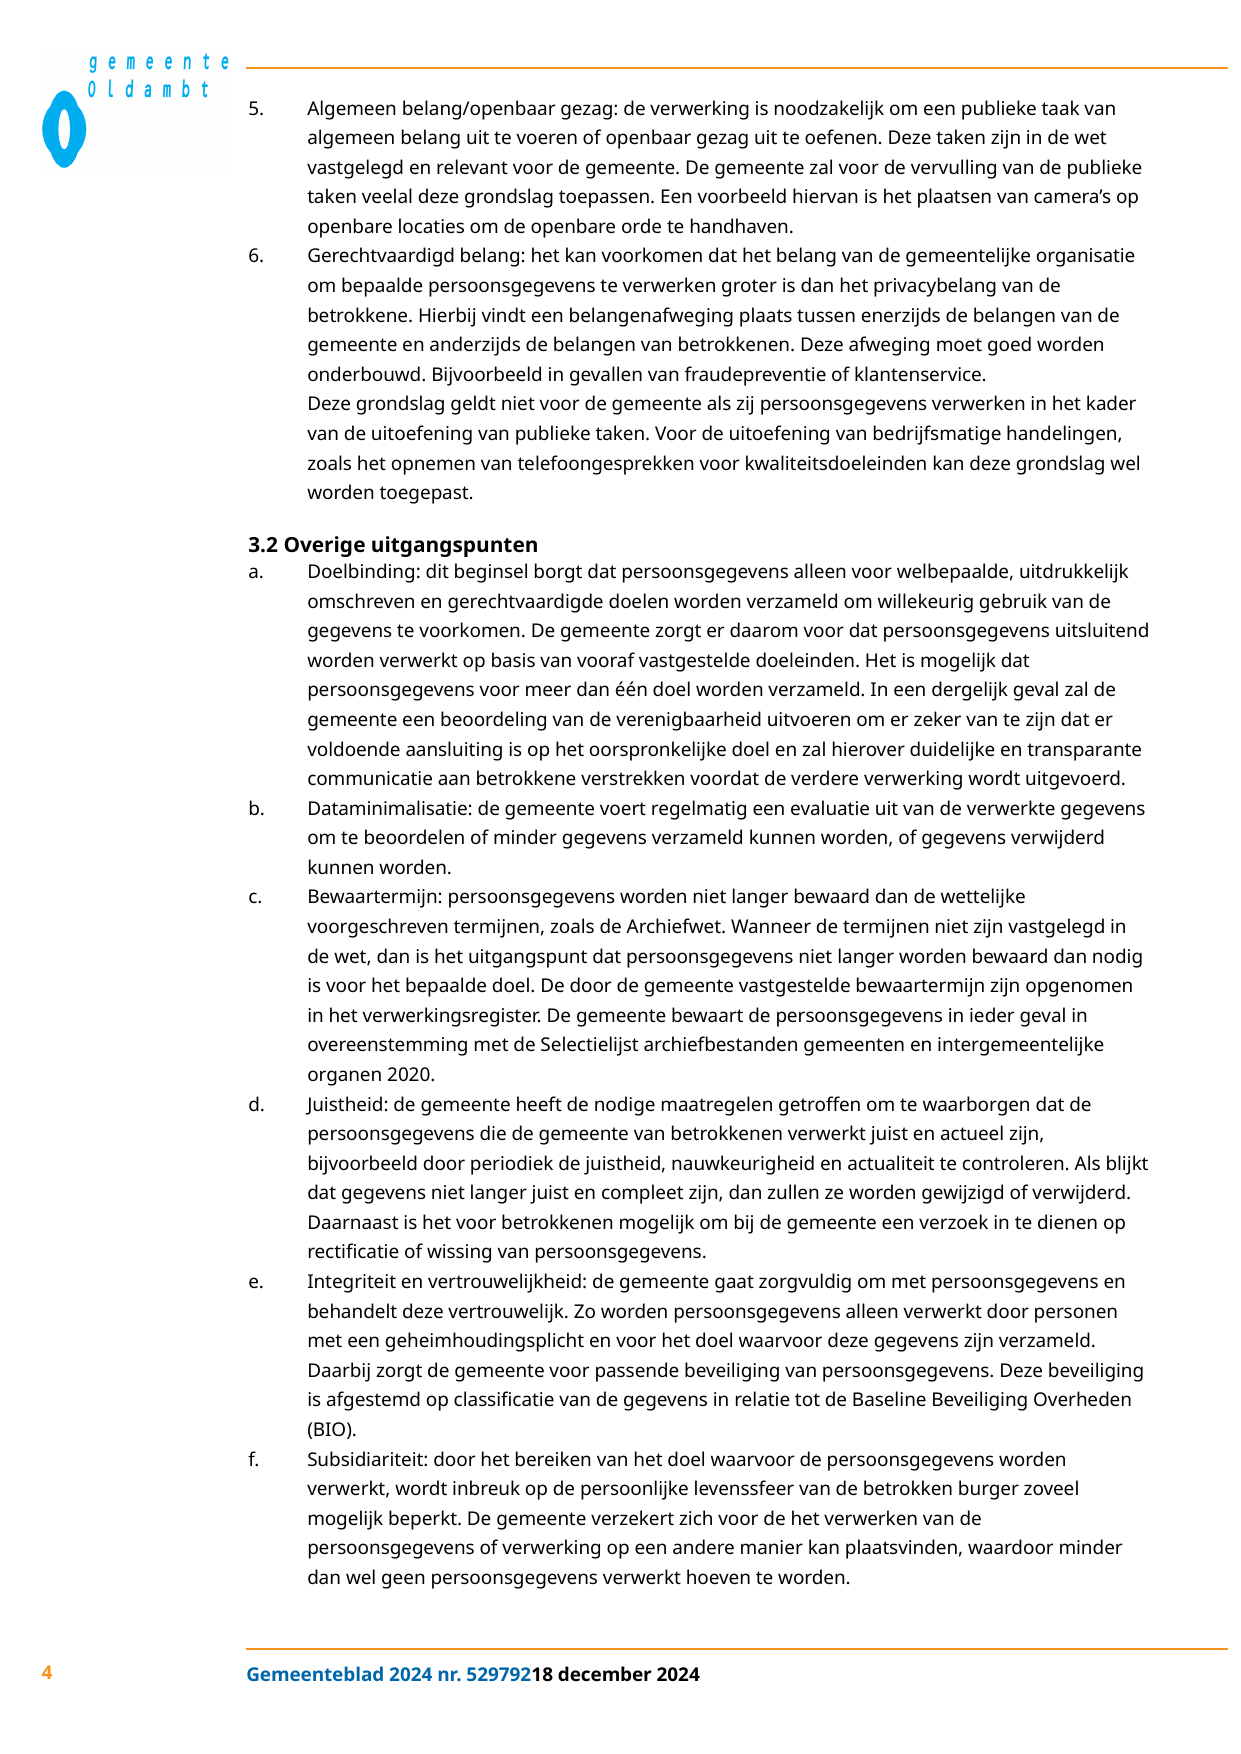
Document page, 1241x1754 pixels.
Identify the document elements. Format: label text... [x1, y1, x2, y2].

picture [41, 47, 231, 172]
list Integriteit en vertrouwelijkheid: de gemeente gaat zorgvuldig om met persoonsgegevens en behandelt deze vertrouwelijk. Zo worden persoonsgegevens alleen verwerkt door personen met een geheimhoudingsplicht en voor het doel waarvoor deze gegevens zijn verzameld. Daarbij zorgt de gemeente voor passende beveiliging van persoonsgegevens. Deze beveiliging is afgestemd op classificatie van de gegevens in relatie tot de Baseline Beveiliging Overheden (BIO). [248, 1268, 1152, 1442]
list Gerechtvaardigd belang: het kan voorkomen dat het belang van de gemeentelijke organisatie om bepaalde persoonsgegevens te verwerken groter is dan het privacybelang van de betrokkene. Hierbij vindt een belangenafweging plaats tussen enerzijds de belangen van de gemeente en anderzijds de belangen van betrokkenen. Deze afweging moet goed worden onderbouwd. Bijvoorbeeld in gevallen van fraudepreventie of klantenservice. [248, 243, 1152, 387]
list Subsidiariteit: door het bereiken van het doel waarvoor de persoonsgegevens worden verwerkt, wordt inbreuk op de persoonlijke levenssfeer van de betrokken burger zoveel mogelijk beperkt. De gemeente verzekert zich voor de het verwerken van de persoonsgegevens of verwerking op een andere manier kan plaatsvinden, waardoor minder dan wel geen persoonsgegevens verwerkt hoeven te worden. [248, 1446, 1152, 1590]
list Algemeen belang/openbaar gezag: de verwerking is noodzakelijk om een publieke taak van algemeen belang uit te voeren of openbaar gezag uit te oefenen. Deze taken zijn in de wet vastgelegd en relevant voor de gemeente. De gemeente zal voor de vervulling van de publieke taken veelal deze grondslag toepassen. Een voorbeeld hiervan is het plaatsen van camera’s op openbare locaties om de openbare orde te handhaven. [248, 95, 1152, 239]
list Dataminimalisatie: de gemeente voert regelmatig een evaluatie uit van de verwerkte gegevens om te beoordelen of minder gegevens verzameld kunnen worden, of gegevens verwijderd kunnen worden. [248, 795, 1152, 880]
list Doelbinding: dit beginsel borgt dat persoonsgegevens alleen voor welbepaalde, uitdrukkelijk omschreven en gerechtvaardigde doelen worden verzameld om willekeurig gebruik van de gegevens te voorkomen. De gemeente zorgt er daarom voor dat persoonsgegevens uitsluitend worden verwerkt op basis van vooraf vastgestelde doeleinden. Het is mogelijk dat persoonsgegevens voor meer dan één doel worden verzameld. In een dergelijk geval zal de gemeente een beoordeling van de verenigbaarheid uitvoeren om er zeker van te zijn dat er voldoende aansluiting is op het oorspronkelijke doel en zal hierover duidelijke en transparante communicatie aan betrokkene verstrekken voordat de verdere verwerking wordt uitgevoerd. [248, 558, 1152, 791]
list Bewaartermijn: persoonsgegevens worden niet langer bewaard dan de wettelijke voorgeschreven termijnen, zoals de Archiefwet. Wanneer de termijnen niet zijn vastgelegd in de wet, dan is het uitgangspunt dat persoonsgegevens niet langer worden bewaard dan nodig is voor het bepaalde doel. De door de gemeente vastgestelde bewaartermijn zijn opgenomen in het verwerkingsregister. De gemeente bewaart de persoonsgegevens in ieder geval in overeenstemming met de Selectielijst archiefbestanden gemeenten en intergemeentelijke organen 2020. [248, 884, 1152, 1087]
text 3.2 Overige uitgangspunten [248, 530, 1152, 558]
list Deze grondslag geldt niet voor de gemeente als zij persoonsgegevens verwerken in het kader van de uitoefening van publieke taken. Voor de uitoefening van bedrijfsmatige handelingen, zoals het opnemen van telefoongesprekken voor kwaliteitsdoeleinden kan deze grondslag wel worden toegepast. [248, 391, 1152, 505]
list Juistheid: de gemeente heeft de nodige maatregelen getroffen om te waarborgen dat de persoonsgegevens die de gemeente van betrokkenen verwerkt juist en actueel zijn, bijvoorbeeld door periodiek de juistheid, nauwkeurigheid en actualiteit te controleren. Als blijkt dat gegevens niet langer juist en compleet zijn, dan zullen ze worden gewijzigd of verwijderd. Daarnaast is het voor betrokkenen mogelijk om bij de gemeente een verzoek in te dienen op rectificatie of wissing van persoonsgegevens. [248, 1091, 1152, 1264]
